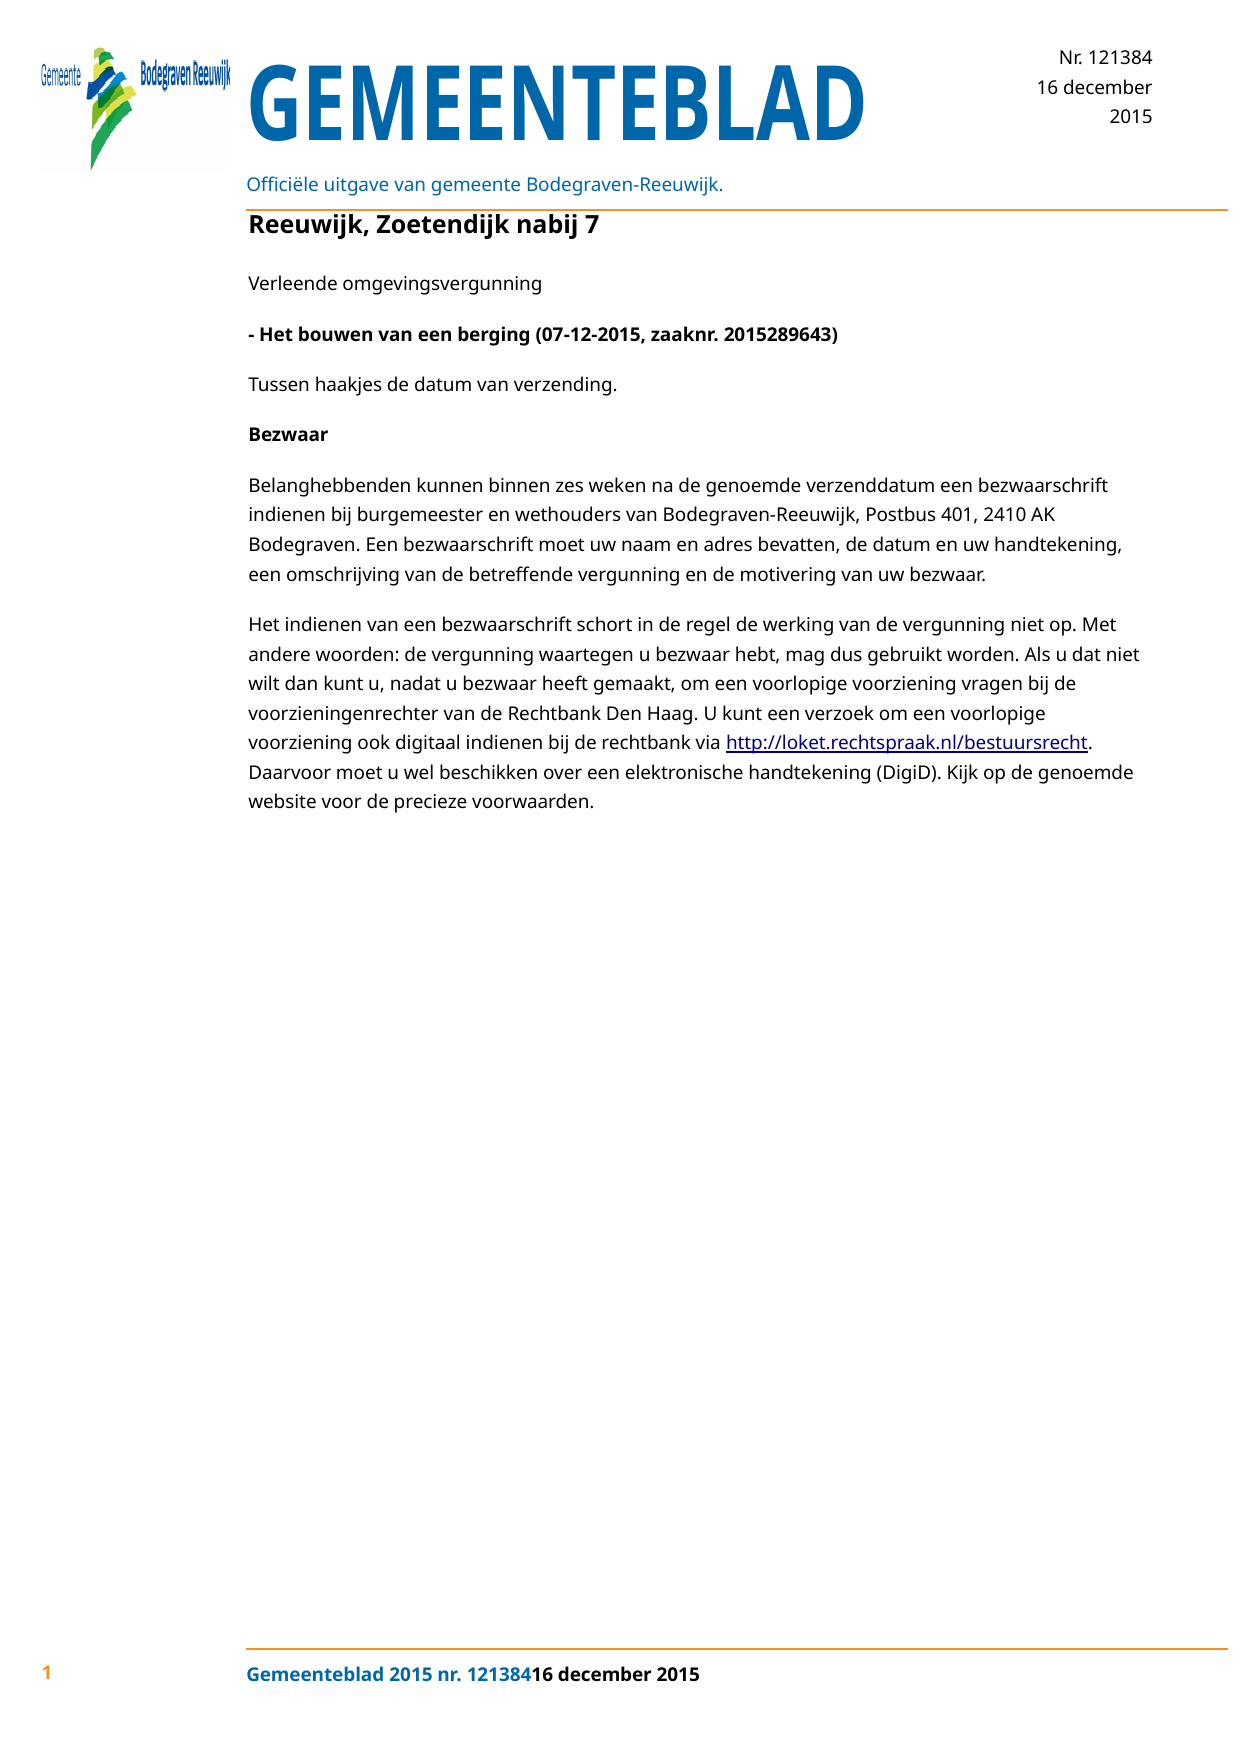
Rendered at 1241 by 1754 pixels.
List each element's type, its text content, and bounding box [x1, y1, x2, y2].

text Verleende omgevingsvergunning [248, 270, 1152, 296]
text Belanghebbenden kunnen binnen zes weken na de genoemde verzenddatum een bezwaarschrift indienen bij burgemeester en wethouders van Bodegraven-Reeuwijk, Postbus 401, 2410 AK Bodegraven. Een bezwaarschrift moet uw naam en adres bevatten, de datum en uw handtekening, een omschrijving van de betreffende vergunning en de motivering van uw bezwaar. [248, 472, 1152, 586]
text Tussen haakjes de datum van verzending. [248, 371, 1152, 397]
text Het indienen van een bezwaarschrift schort in de regel de werking van de vergunning niet op. Met andere woorden: de vergunning waartegen u bezwaar hebt, mag dus gebruikt worden. Als u dat niet wilt dan kunt u, nadat u bezwaar heeft gemaakt, om een voorlopige voorziening vragen bij de voorzieningenrechter van de Rechtbank Den Haag. U kunt een verzoek om een voorlopige voorziening ook digitaal indienen bij de rechtbank via http://loket.rechtspraak.nl/bestuursrecht. Daarvoor moet u wel beschikken over een elektronische handtekening (DigiD). Kijk op de genoemde website voor de precieze voorwaarden. [248, 611, 1152, 814]
text - Het bouwen van een berging (07‑12‑2015, zaaknr. 2015289643) [248, 321, 1152, 346]
picture [41, 47, 231, 172]
text Reeuwijk, Zoetendijk nabij 7 [248, 211, 1152, 241]
text Bezwaar [248, 422, 1152, 447]
